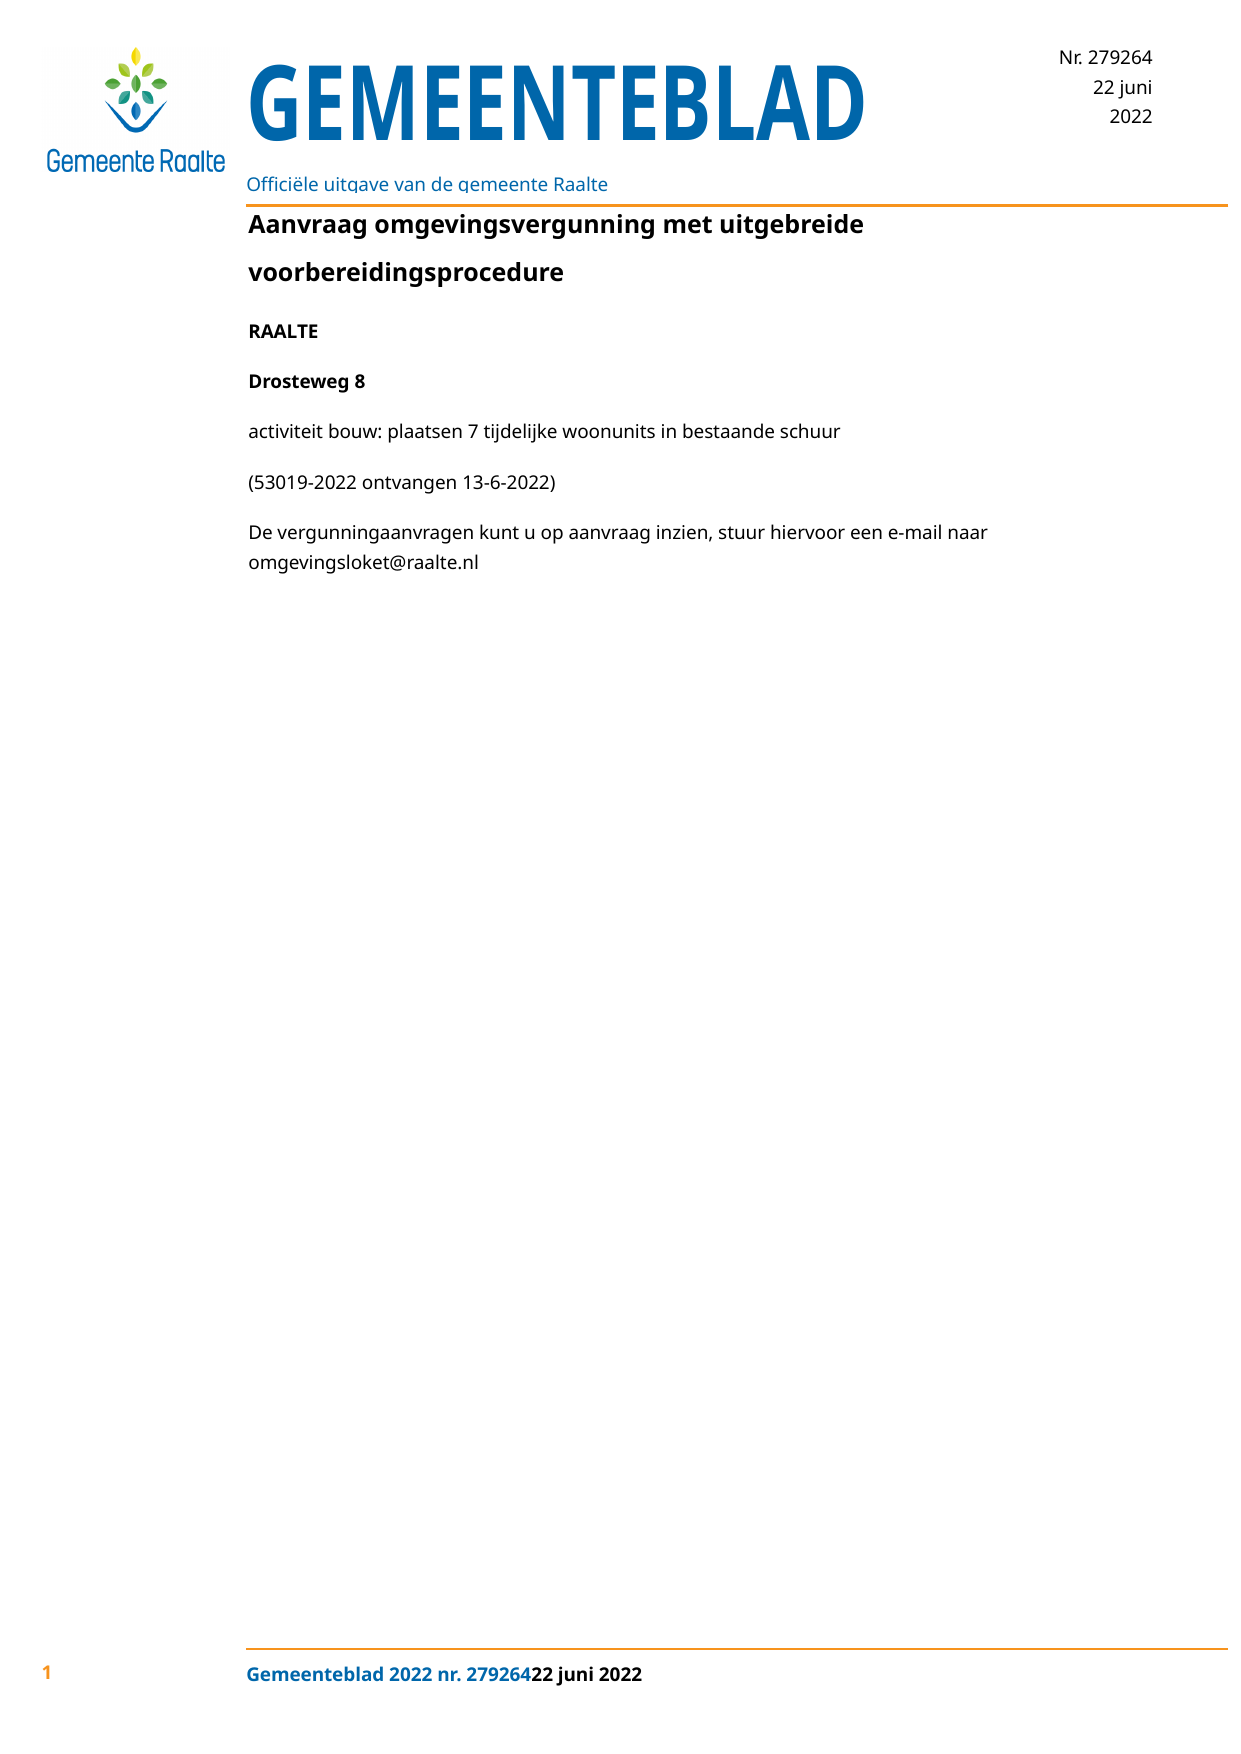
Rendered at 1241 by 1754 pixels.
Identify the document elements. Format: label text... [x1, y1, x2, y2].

text Drosteweg 8 [248, 368, 1152, 394]
text De vergunningaanvragen kunt u op aanvraag inzien, stuur hiervoor een e-mail naar omgevingsloket@raalte.nl [248, 519, 1152, 575]
picture [41, 47, 231, 172]
text Aanvraag omgevingsvergunning met uitgebreide voorbereidingsprocedure [248, 207, 1152, 288]
text RAALTE [248, 318, 1152, 344]
text activiteit bouw: plaatsen 7 tijdelijke woonunits in bestaande schuur [248, 419, 1152, 444]
text (53019-2022 ontvangen 13-6-2022) [248, 469, 1152, 495]
